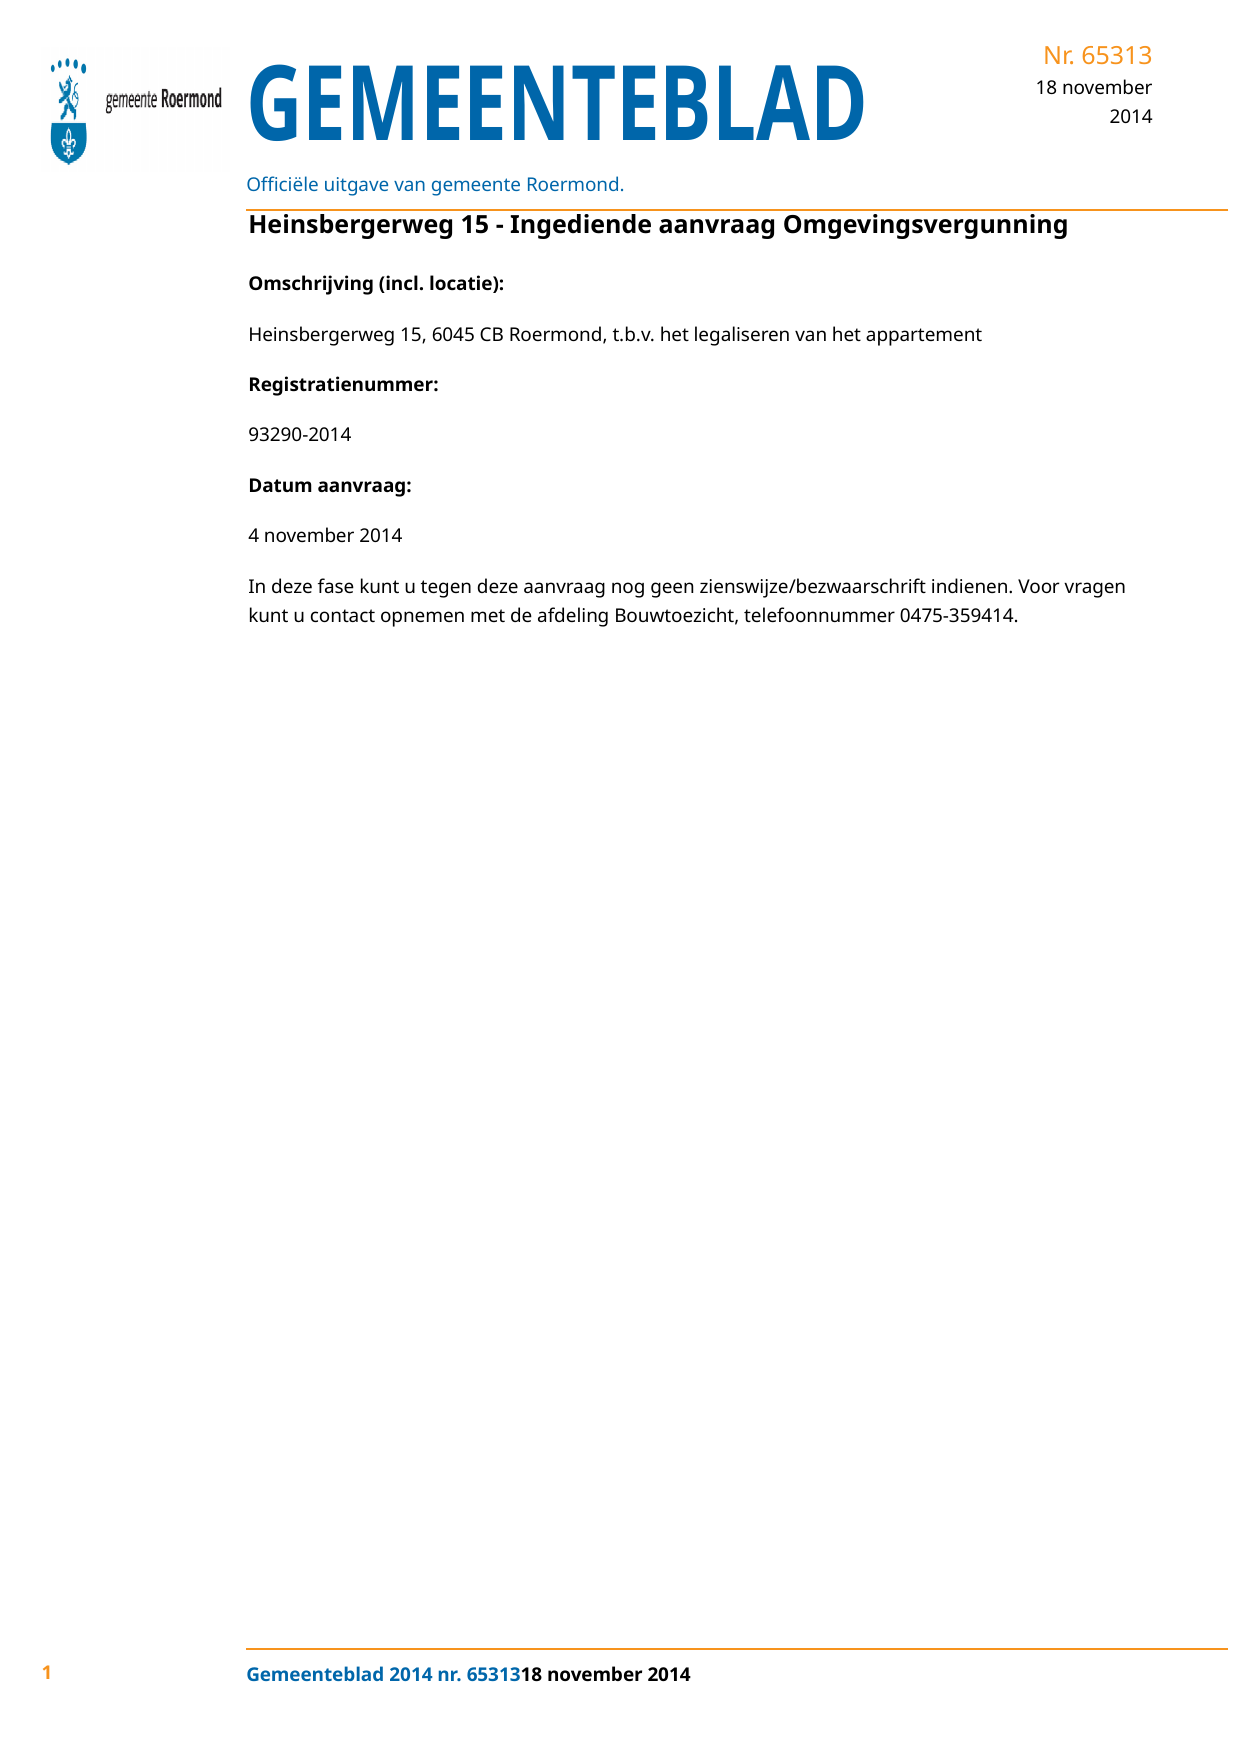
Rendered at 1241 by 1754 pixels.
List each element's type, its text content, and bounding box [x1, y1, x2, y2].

text In deze fase kunt u tegen deze aanvraag nog geen zienswijze/bezwaarschrift indienen. Voor vragen kunt u contact opnemen met de afdeling Bouwtoezicht, telefoonnummer 0475-359414. [248, 573, 1152, 628]
text 93290-2014 [248, 422, 1152, 447]
text Heinsbergerweg 15, 6045 CB Roermond, t.b.v. het legaliseren van het appartement [248, 321, 1152, 346]
text 4 november 2014 [248, 522, 1152, 548]
text Datum aanvraag: [248, 472, 1152, 498]
text Registratienummer: [248, 371, 1152, 397]
text Heinsbergerweg 15 - Ingediende aanvraag Omgevingsvergunning [248, 211, 1152, 241]
text Omschrijving (incl. locatie): [248, 270, 1152, 296]
picture [41, 47, 231, 172]
